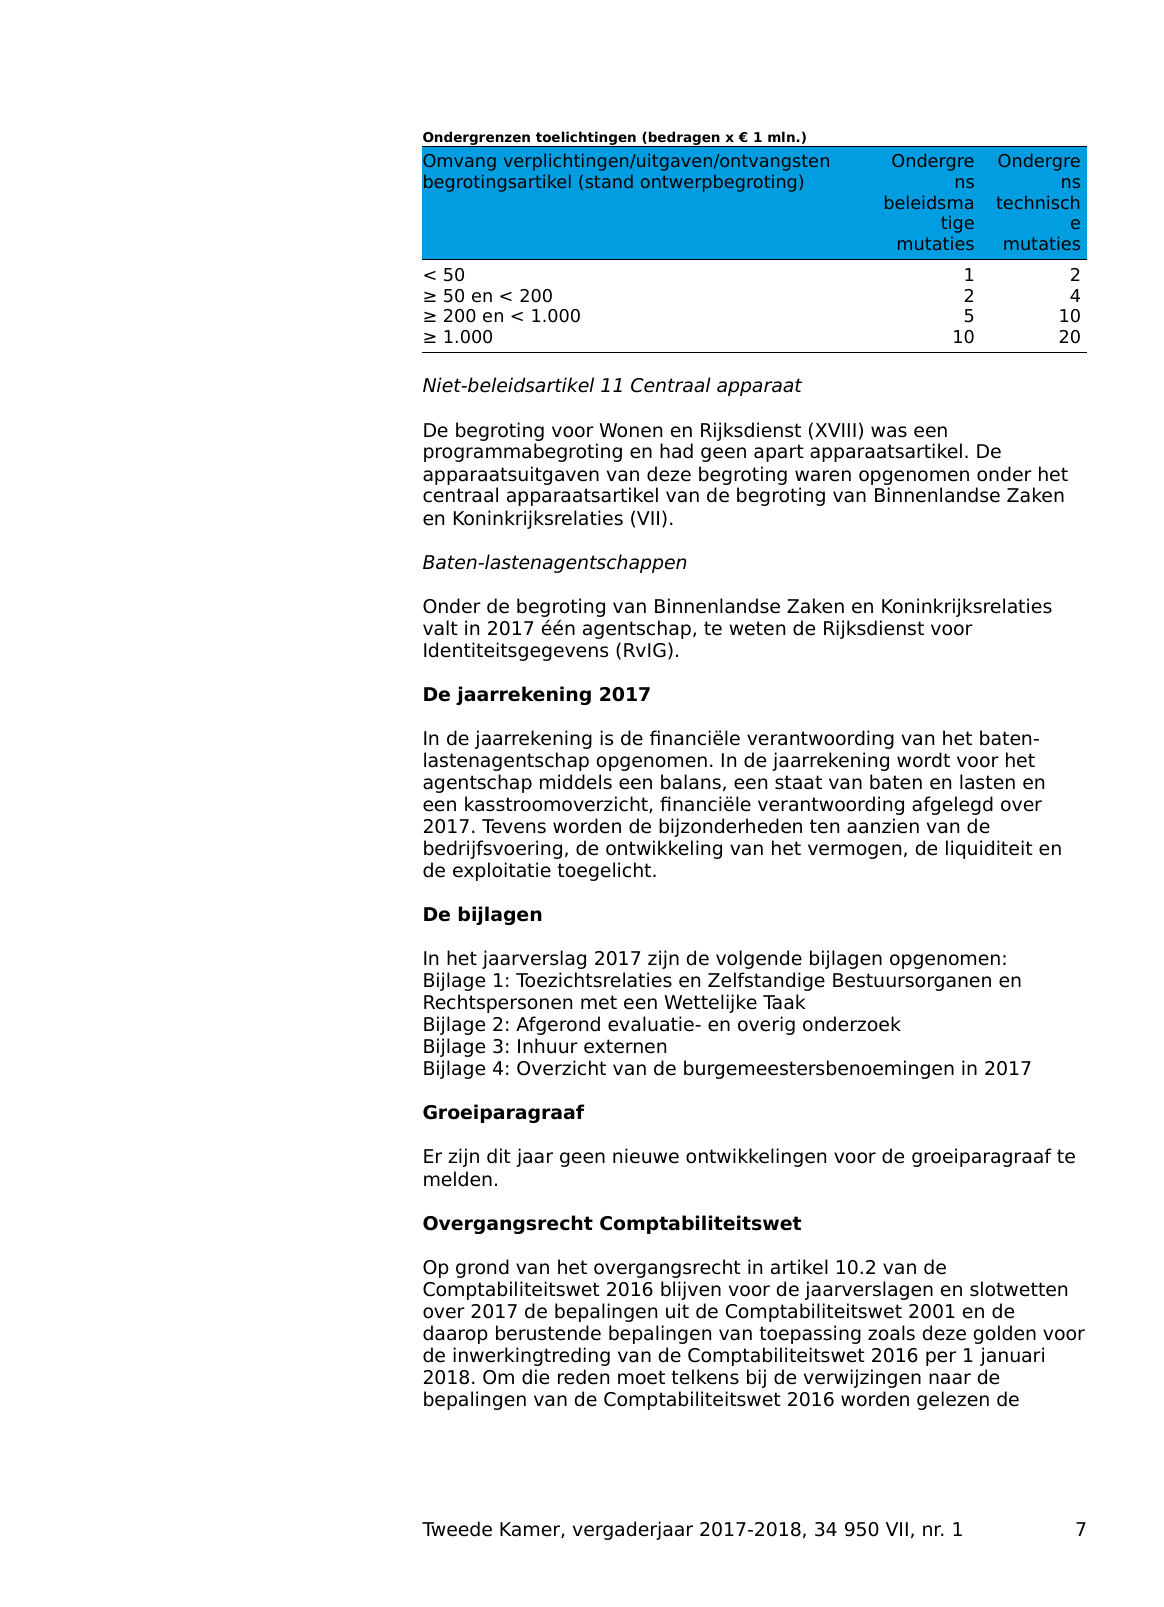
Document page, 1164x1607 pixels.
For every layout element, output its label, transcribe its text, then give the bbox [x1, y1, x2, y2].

subtitle Overgangsrecht Comptabiliteitswet [422, 1213, 1087, 1234]
table_cell 2 [874, 286, 980, 306]
subtitle Baten-lastenagentschappen [422, 552, 1087, 573]
text Er zijn dit jaar geen nieuwe ontwikkelingen voor de groeiparagraaf te melden. [422, 1146, 1087, 1190]
text Onder de begroting van Binnenlandse Zaken en Koninkrijksrelaties valt in 2017 één agentschap, te weten de Rijksdienst voor Identiteitsgegevens (RvIG). [422, 596, 1087, 662]
table_cell 5 [874, 306, 980, 327]
table_cell 10 [980, 306, 1087, 327]
table_cell Omvang verplichtingen/uitgaven/ontvangsten begrotingsartikel (stand ontwerpbegroting) [422, 147, 874, 259]
text Bijlage 2: Afgerond evaluatie- en overig onderzoek [422, 1014, 1087, 1036]
table_cell ≥ 50 en < 200 [422, 286, 874, 306]
table_cell 2 [980, 260, 1087, 286]
subtitle De bijlagen [422, 904, 1087, 926]
text Op grond van het overgangsrecht in artikel 10.2 van de Comptabiliteitswet 2016 blijven voor de jaarverslagen en slotwetten over 2017 de bepalingen uit de Comptabiliteitswet 2001 en de daarop berustende bepalingen van toepassing zoals deze golden voor de inwerkingtreding van de Comptabiliteitswet 2016 per 1 januari 2018. Om die reden moet telkens bij de verwijzingen naar de bepalingen van de Comptabiliteitswet 2016 worden gelezen de [422, 1257, 1087, 1411]
subtitle Niet-beleidsartikel 11 Centraal apparaat [422, 375, 1087, 397]
text Bijlage 4: Overzicht van de burgemeestersbenoemingen in 2017 [422, 1058, 1087, 1080]
text In het jaarverslag 2017 zijn de volgende bijlagen opgenomen: [422, 948, 1087, 970]
text De begroting voor Wonen en Rijksdienst (XVIII) was een programmabegroting en had geen apart apparaatsartikel. De apparaatsuitgaven van deze begroting waren opgenomen onder het centraal apparaatsartikel van de begroting van Binnenlandse Zaken en Koninkrijksrelaties (VII). [422, 419, 1087, 529]
table_header Ondergrenzen toelichtingen (bedragen x € 1 mln.) [422, 130, 1087, 146]
table_cell < 50 [422, 260, 874, 286]
table_cell 1 [874, 260, 980, 286]
table_cell ≥ 1.000 [422, 327, 874, 352]
table_cell 20 [980, 327, 1087, 352]
table_cell ≥ 200 en < 1.000 [422, 306, 874, 327]
subtitle De jaarrekening 2017 [422, 684, 1087, 706]
text Bijlage 3: Inhuur externen [422, 1036, 1087, 1058]
subtitle Groeiparagraaf [422, 1102, 1087, 1124]
table_cell 4 [980, 286, 1087, 306]
text Bijlage 1: Toezichtsrelaties en Zelfstandige Bestuursorganen en Rechtspersonen met een Wettelijke Taak [422, 970, 1087, 1014]
text In de jaarrekening is de financiële verantwoording van het baten-lastenagentschap opgenomen. In de jaarrekening wordt voor het agentschap middels een balans, een staat van baten en lasten en een kasstroomoverzicht, financiële verantwoording afgelegd over 2017. Tevens worden de bijzonderheden ten aanzien van de bedrijfsvoering, de ontwikkeling van het vermogen, de liquiditeit en de exploitatie toegelicht. [422, 728, 1087, 882]
table_cell 10 [874, 327, 980, 352]
table_cell Ondergrens technische mutaties [980, 147, 1087, 259]
table_cell Ondergrens beleidsmatige mutaties [874, 147, 980, 259]
